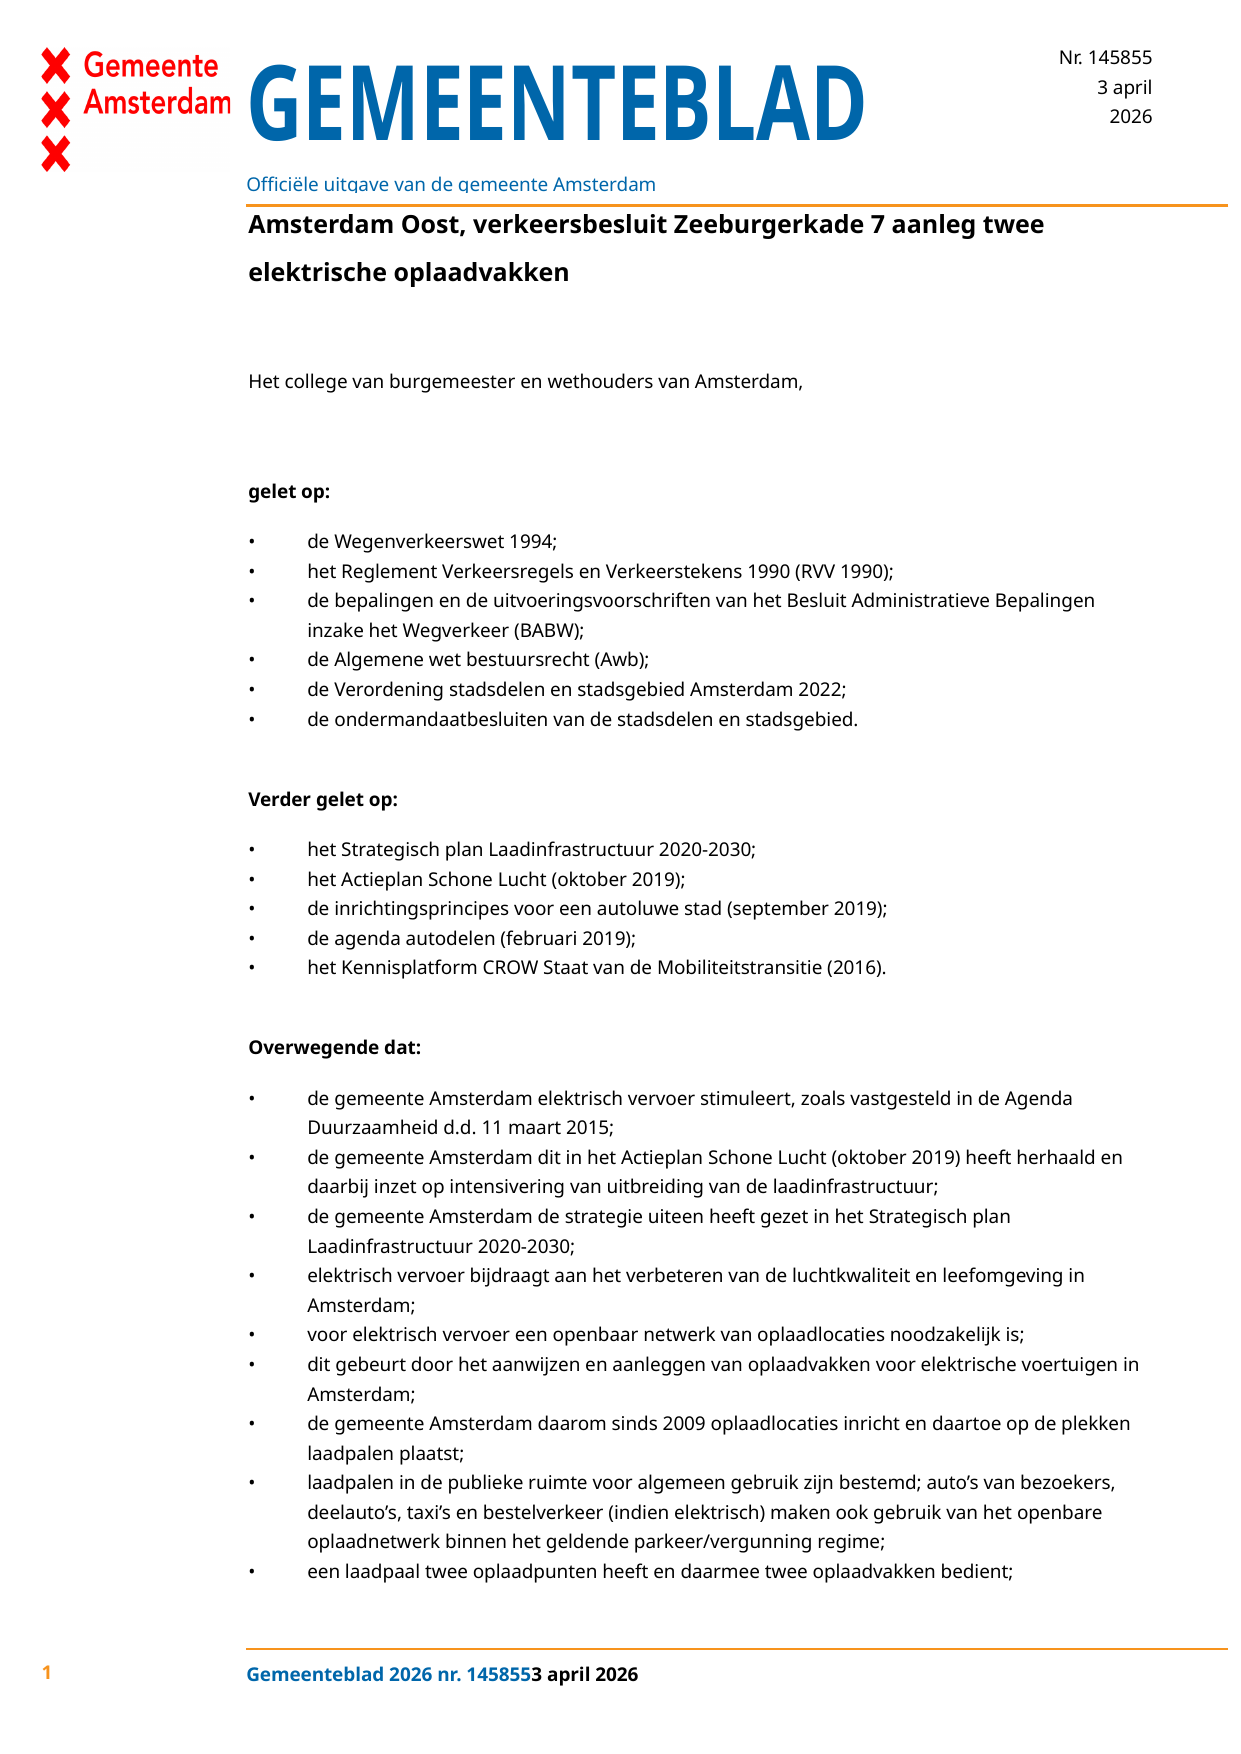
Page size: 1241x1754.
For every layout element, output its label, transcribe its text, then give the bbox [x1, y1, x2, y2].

text Overwegende dat: [248, 1034, 1152, 1060]
picture [41, 47, 231, 172]
list de gemeente Amsterdam elektrisch vervoer stimuleert, zoals vastgesteld in de Agenda Duurzaamheid d.d. 11 maart 2015; [248, 1085, 1152, 1140]
list het Strategisch plan Laadinfrastructuur 2020-2030; [248, 836, 1152, 862]
list de ondermandaatbesluiten van de stadsdelen en stadsgebied. [248, 706, 1152, 731]
text Het college van burgemeester en wethouders van Amsterdam, [248, 368, 1152, 394]
list de agenda autodelen (februari 2019); [248, 925, 1152, 951]
list dit gebeurt door het aanwijzen en aanleggen van oplaadvakken voor elektrische voertuigen in Amsterdam; [248, 1351, 1152, 1406]
list voor elektrisch vervoer een openbaar netwerk van oplaadlocaties noodzakelijk is; [248, 1322, 1152, 1347]
list de Wegenverkeerswet 1994; [248, 528, 1152, 554]
list het Actieplan Schone Lucht (oktober 2019); [248, 866, 1152, 891]
list elektrisch vervoer bijdraagt aan het verbeteren van de luchtkwaliteit en leefomgeving in Amsterdam; [248, 1262, 1152, 1318]
list de inrichtingsprincipes voor een autoluwe stad (september 2019); [248, 895, 1152, 921]
list laadpalen in de publieke ruimte voor algemeen gebruik zijn bestemd; auto’s van bezoekers, deelauto’s, taxi’s en bestelverkeer (indien elektrisch) maken ook gebruik van het openbare oplaadnetwerk binnen het geldende parkeer/vergunning regime; [248, 1469, 1152, 1554]
list de gemeente Amsterdam daarom sinds 2009 oplaadlocaties inricht en daartoe op de plekken laadpalen plaatst; [248, 1410, 1152, 1466]
list de gemeente Amsterdam de strategie uiteen heeft gezet in het Strategisch plan Laadinfrastructuur 2020-2030; [248, 1203, 1152, 1258]
list de bepalingen en de uitvoeringsvoorschriften van het Besluit Administratieve Bepalingen inzake het Wegverkeer (BABW); [248, 587, 1152, 643]
text Amsterdam Oost, verkeersbesluit Zeeburgerkade 7 aanleg twee elektrische oplaadvakken [248, 207, 1152, 288]
list het Reglement Verkeersregels en Verkeerstekens 1990 (RVV 1990); [248, 558, 1152, 583]
list het Kennisplatform CROW Staat van de Mobiliteitstransitie (2016). [248, 954, 1152, 980]
list de gemeente Amsterdam dit in het Actieplan Schone Lucht (oktober 2019) heeft herhaald en daarbij inzet op intensivering van uitbreiding van de laadinfrastructuur; [248, 1144, 1152, 1199]
list een laadpaal twee oplaadpunten heeft en daarmee twee oplaadvakken bedient; [248, 1558, 1152, 1584]
text gelet op: [248, 478, 1152, 503]
list de Algemene wet bestuursrecht (Awb); [248, 647, 1152, 672]
list de Verordening stadsdelen en stadsgebied Amsterdam 2022; [248, 676, 1152, 702]
text Verder gelet op: [248, 786, 1152, 811]
